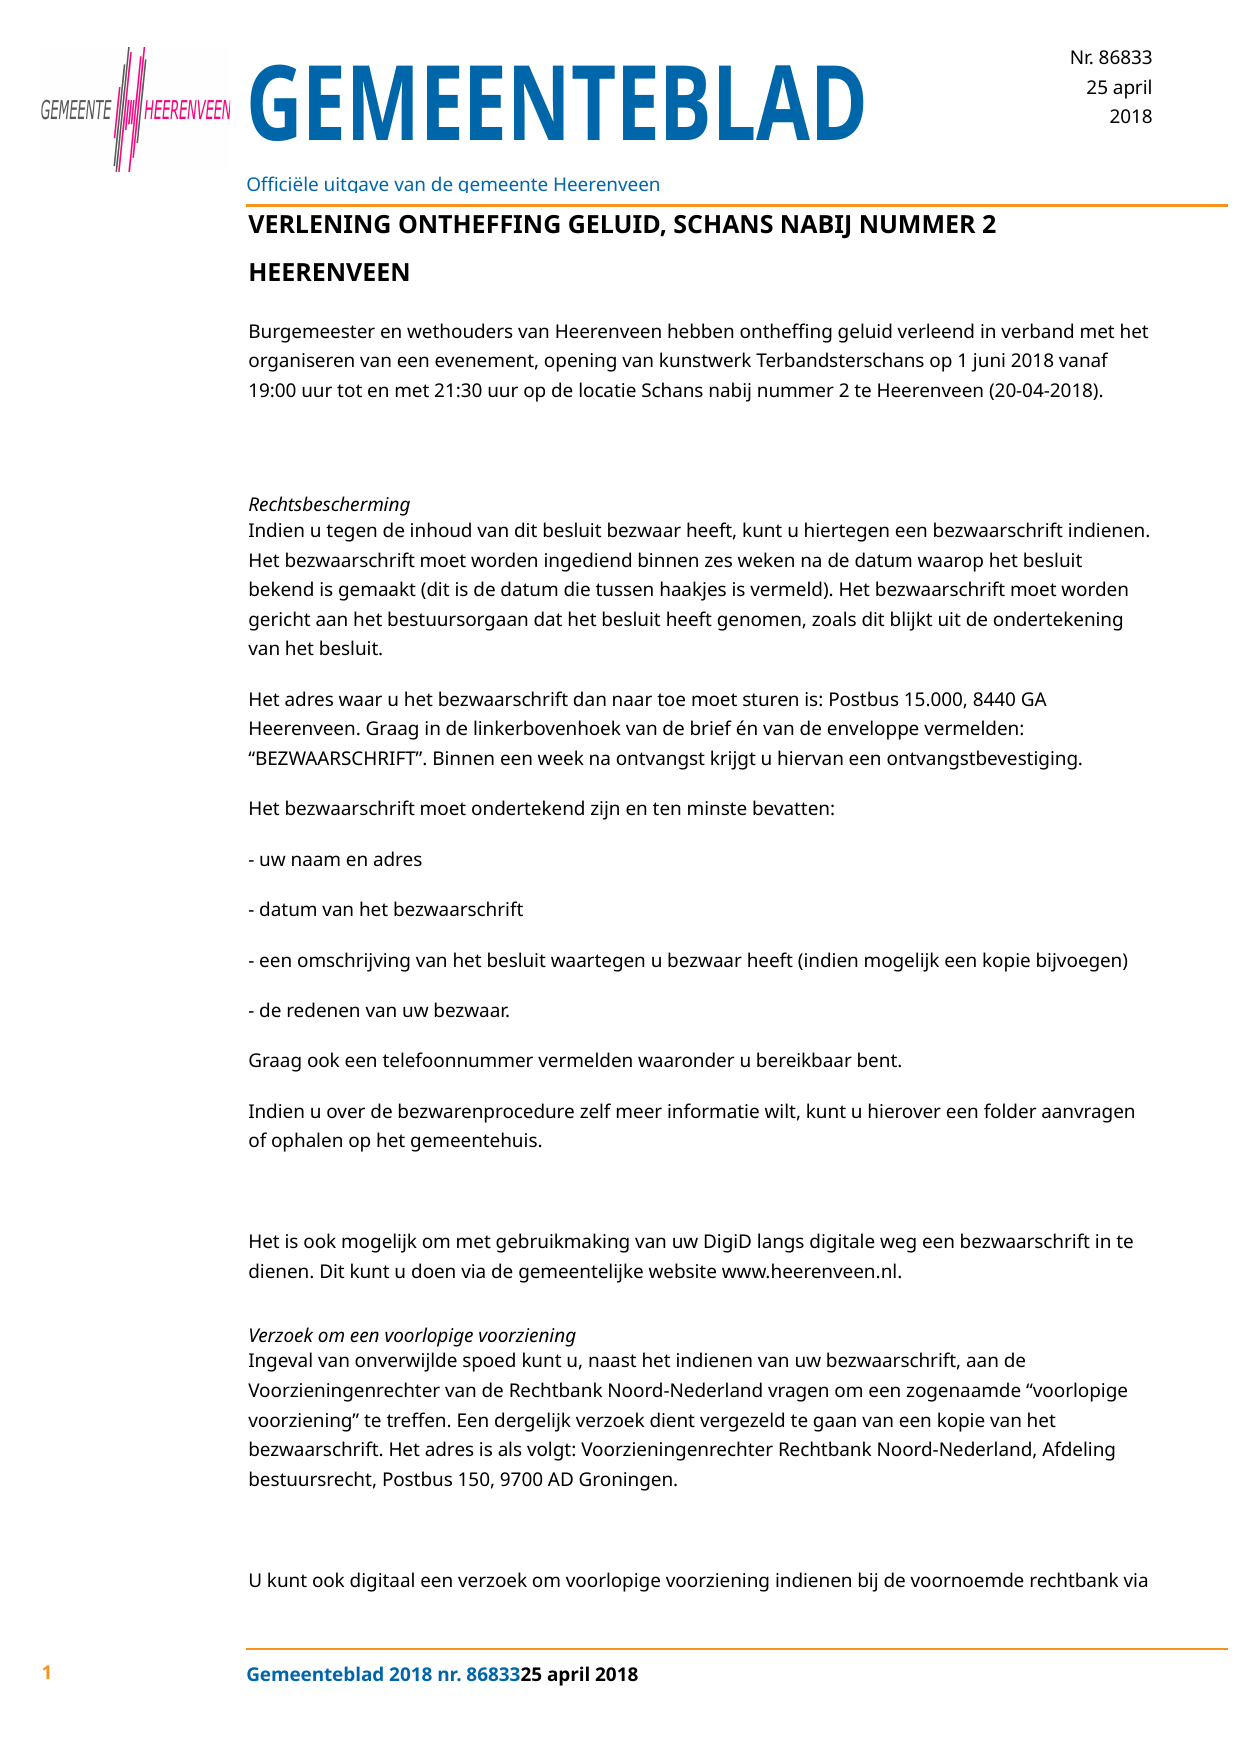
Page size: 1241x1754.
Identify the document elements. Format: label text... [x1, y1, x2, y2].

text U kunt ook digitaal een verzoek om voorlopige voorziening indienen bij de voornoemde rechtbank via [248, 1567, 1152, 1593]
text - datum van het bezwaarschrift [248, 896, 1152, 922]
text Verzoek om een voorlopige voorziening [248, 1322, 1152, 1348]
text Indien u over de bezwarenprocedure zelf meer informatie wilt, kunt u hierover een folder aanvragen of ophalen op het gemeentehuis. [248, 1098, 1152, 1153]
text - een omschrijving van het besluit waartegen u bezwaar heeft (indien mogelijk een kopie bijvoegen) [248, 947, 1152, 972]
text Het adres waar u het bezwaarschrift dan naar toe moet sturen is: Postbus 15.000, 8440 GA Heerenveen. Graag in de linkerbovenhoek van de brief én van de enveloppe vermelden: “BEZWAARSCHRIFT”. Binnen een week na ontvangst krijgt u hiervan een ontvangstbevestiging. [248, 686, 1152, 771]
text Rechtsbescherming [248, 491, 1152, 517]
text Burgemeester en wethouders van Heerenveen hebben ontheffing geluid verleend in verband met het organiseren van een evenement, opening van kunstwerk Terbandsterschans op 1 juni 2018 vanaf 19:00 uur tot en met 21:30 uur op de locatie Schans nabij nummer 2 te Heerenveen (20-04-2018). [248, 318, 1152, 403]
text - de redenen van uw bezwaar. [248, 997, 1152, 1023]
text - uw naam en adres [248, 846, 1152, 872]
text Ingeval van onverwijlde spoed kunt u, naast het indienen van uw bezwaarschrift, aan de Voorzieningenrechter van de Rechtbank Noord-Nederland vragen om een zogenaamde “voorlopige voorziening” te treffen. Een dergelijk verzoek dient vergezeld te gaan van een kopie van het bezwaarschrift. Het adres is als volgt: Voorzieningenrechter Rechtbank Noord-Nederland, Afdeling bestuursrecht, Postbus 150, 9700 AD Groningen. [248, 1348, 1152, 1492]
text Het bezwaarschrift moet ondertekend zijn en ten minste bevatten: [248, 796, 1152, 821]
text Het is ook mogelijk om met gebruikmaking van uw DigiD langs digitale weg een bezwaarschrift in te dienen. Dit kunt u doen via de gemeentelijke website www.heerenveen.nl. [248, 1228, 1152, 1284]
text VERLENING ONTHEFFING GELUID, SCHANS NABIJ NUMMER 2 HEERENVEEN [248, 207, 1152, 288]
text Graag ook een telefoonnummer vermelden waaronder u bereikbaar bent. [248, 1048, 1152, 1073]
picture [41, 47, 231, 172]
text Indien u tegen de inhoud van dit besluit bezwaar heeft, kunt u hiertegen een bezwaarschrift indienen. Het bezwaarschrift moet worden ingediend binnen zes weken na de datum waarop het besluit bekend is gemaakt (dit is de datum die tussen haakjes is vermeld). Het bezwaarschrift moet worden gericht aan het bestuursorgaan dat het besluit heeft genomen, zoals dit blijkt uit de ondertekening van het besluit. [248, 517, 1152, 661]
